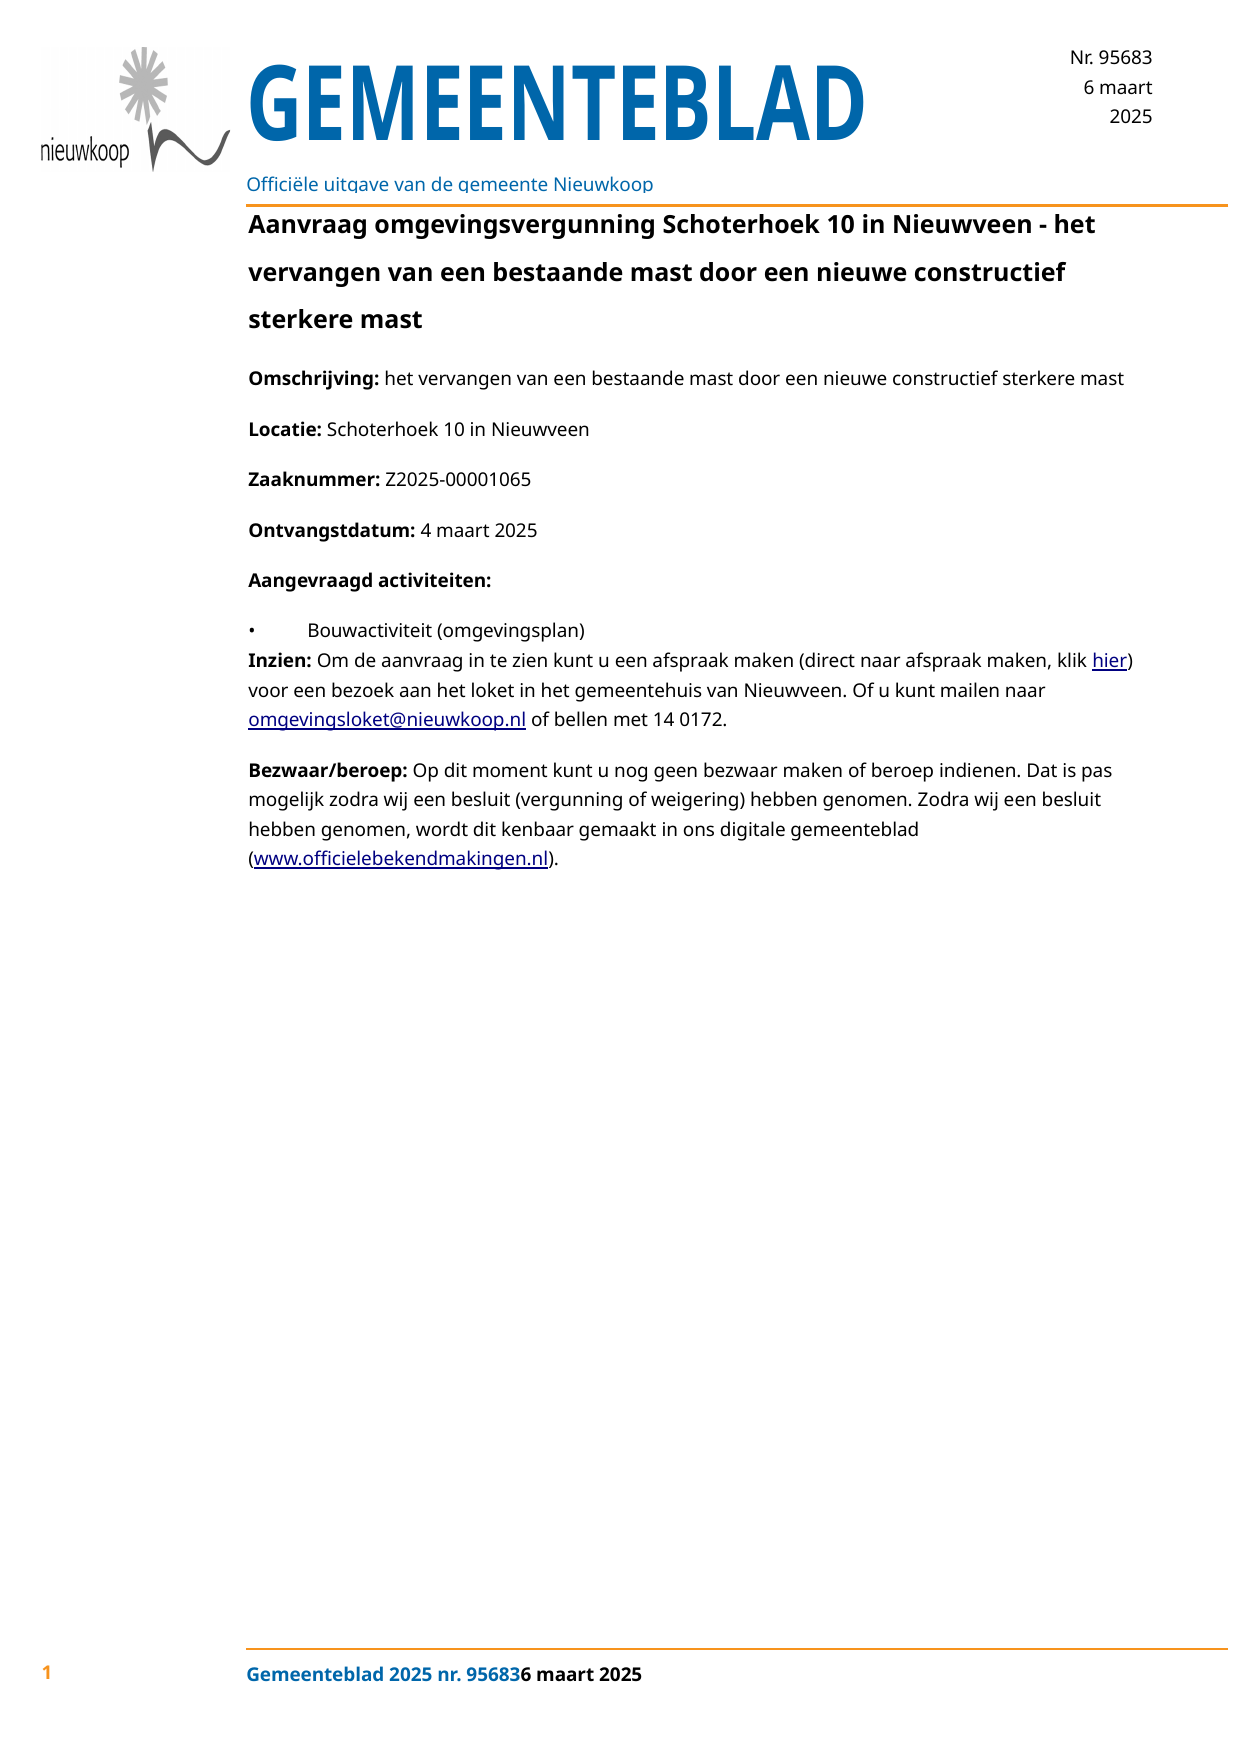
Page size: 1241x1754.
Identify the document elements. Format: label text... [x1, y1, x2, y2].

picture [41, 47, 231, 172]
text Inzien: Om de aanvraag in te zien kunt u een afspraak maken (direct naar afspraak maken, klik hier) voor een bezoek aan het loket in het gemeentehuis van Nieuwveen. Of u kunt mailen naar omgevingsloket@nieuwkoop.nl of bellen met 14 0172. [248, 647, 1152, 732]
text Bezwaar/beroep: Op dit moment kunt u nog geen bezwaar maken of beroep indienen. Dat is pas mogelijk zodra wij een besluit (vergunning of weigering) hebben genomen. Zodra wij een besluit hebben genomen, wordt dit kenbaar gemaakt in ons digitale gemeenteblad (www.officielebekendmakingen.nl). [248, 757, 1152, 871]
text Zaaknummer: Z2025-00001065 [248, 466, 1152, 492]
list Bouwactiviteit (omgevingsplan) [248, 618, 1152, 643]
text Aangevraagd activiteiten: [248, 567, 1152, 593]
text Ontvangstdatum: 4 maart 2025 [248, 517, 1152, 542]
text Aanvraag omgevingsvergunning Schoterhoek 10 in Nieuwveen - het vervangen van een bestaande mast door een nieuwe constructief sterkere mast [248, 207, 1152, 336]
text Omschrijving: het vervangen van een bestaande mast door een nieuwe constructief sterkere mast [248, 366, 1152, 391]
text Locatie: Schoterhoek 10 in Nieuwveen [248, 416, 1152, 442]
